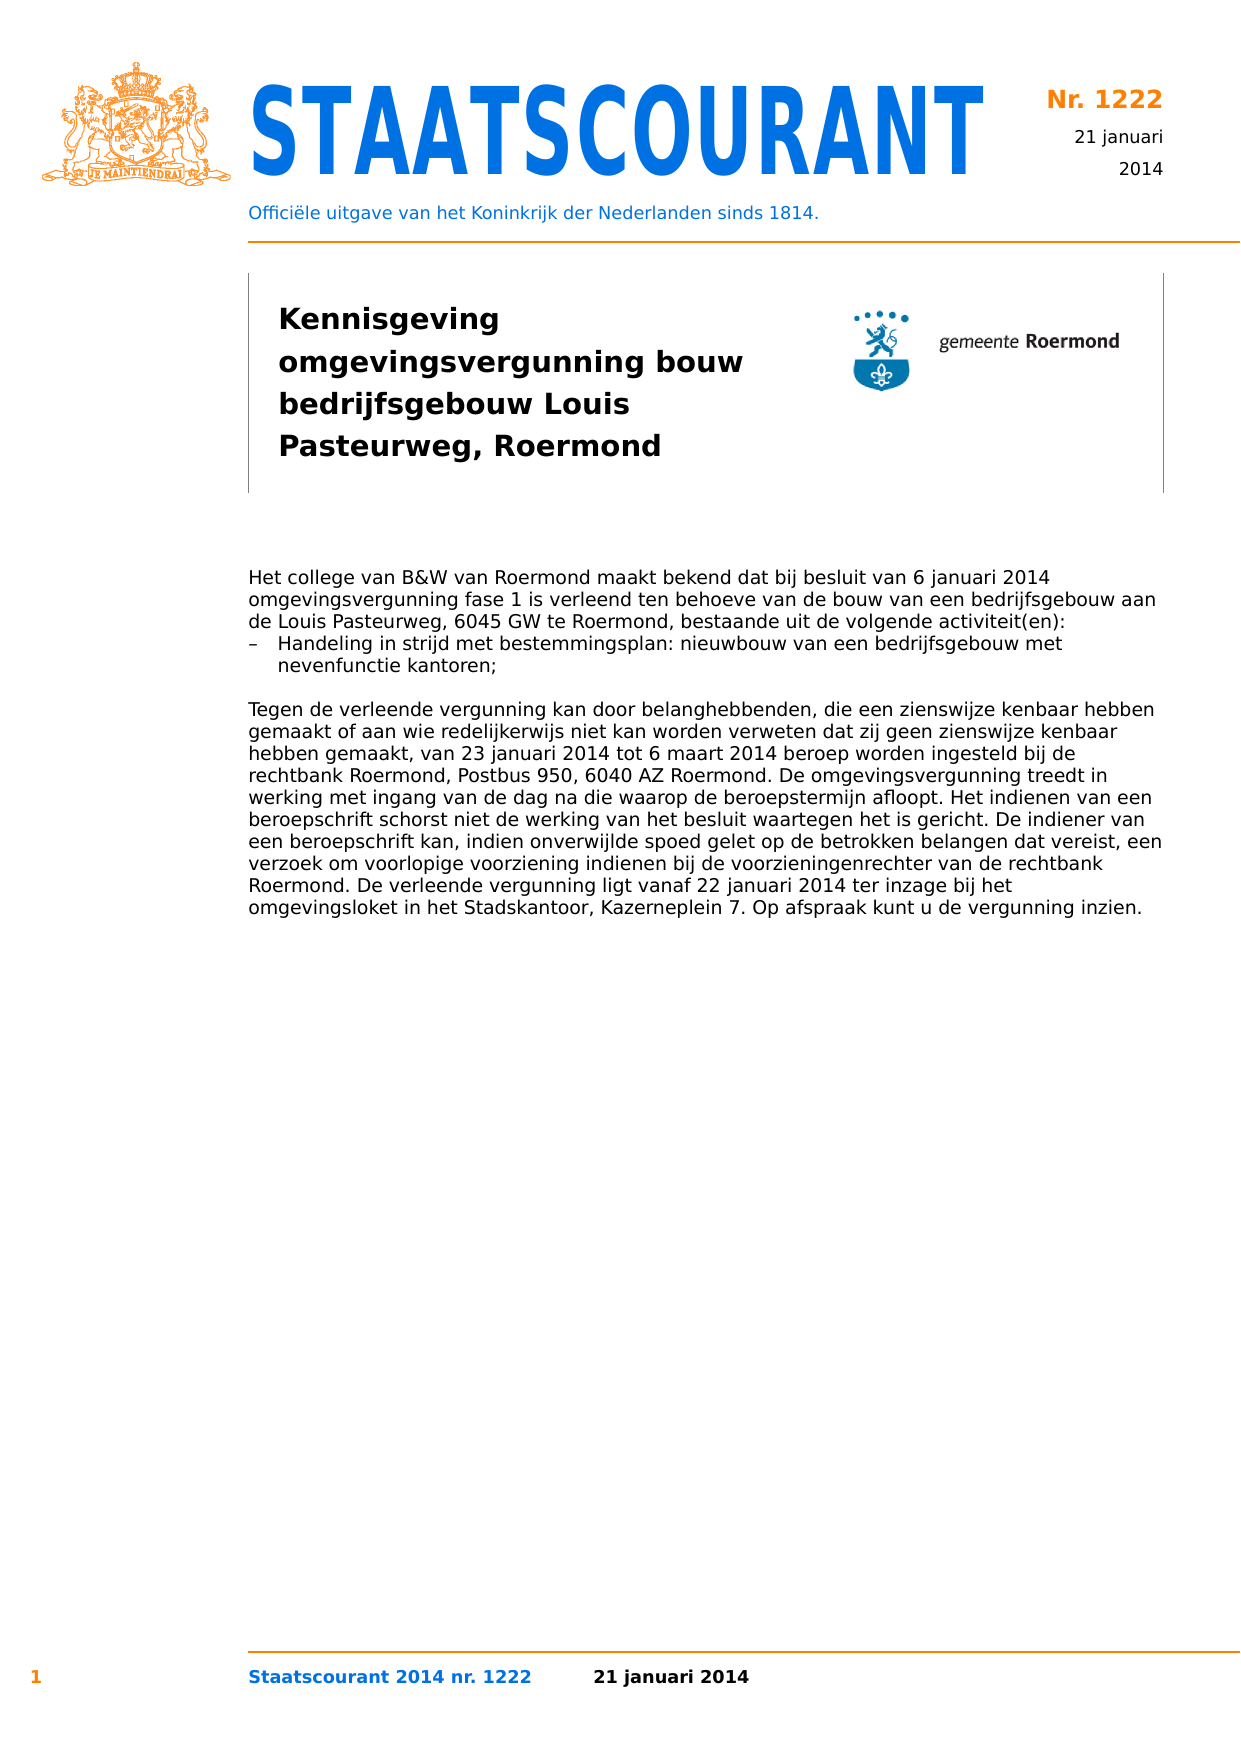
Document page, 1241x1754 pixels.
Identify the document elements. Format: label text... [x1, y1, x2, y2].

text Het college van B&W van Roermond maakt bekend dat bij besluit van 6 januari 2014 omgevingsvergunning fase 1 is verleend ten behoeve van de bouw van een bedrijfsgebouw aan de Louis Pasteurweg, 6045 GW te Roermond, bestaande uit de volgende activiteit(en): [248, 567, 1163, 633]
table_header STAATSCOURANT [248, 62, 998, 203]
picture [41, 62, 231, 186]
table_header Nr. 1222 [998, 62, 1240, 121]
table_header [25, 62, 248, 241]
subtitle Kennisgeving omgevingsvergunning bouw bedrijfsgebouw Louis Pasteurweg, Roermond [249, 273, 1163, 493]
text – Handeling in strijd met bestemmingsplan: nieuwbouw van een bedrijfsgebouw met nevenfunctie kantoren; [248, 633, 1163, 677]
table_cell 2014 [998, 153, 1240, 203]
text Tegen de verleende vergunning kan door belanghebbenden, die een zienswijze kenbaar hebben gemaakt of aan wie redelijkerwijs niet kan worden verweten dat zij geen zienswijze kenbaar hebben gemaakt, van 23 januari 2014 tot 6 maart 2014 beroep worden ingesteld bij de rechtbank Roermond, Postbus 950, 6040 AZ Roermond. De omgevingsvergunning treedt in werking met ingang van de dag na die waarop de beroepstermijn afloopt. Het indienen van een beroepschrift schorst niet de werking van het besluit waartegen het is gericht. De indiener van een beroepschrift kan, indien onverwijlde spoed gelet op de betrokken belangen dat vereist, een verzoek om voorlopige voorziening indienen bij de voorzieningenrechter van de rechtbank Roermond. De verleende vergunning ligt vanaf 22 januari 2014 ter inzage bij het omgevingsloket in het Stadskantoor, Kazerneplein 7. Op afspraak kunt u de vergunning inzien. [248, 699, 1163, 919]
picture [838, 302, 1134, 397]
table_cell Officiële uitgave van het Koninkrijk der Nederlanden sinds 1814. [248, 203, 1240, 241]
table_cell 21 januari [998, 121, 1240, 153]
